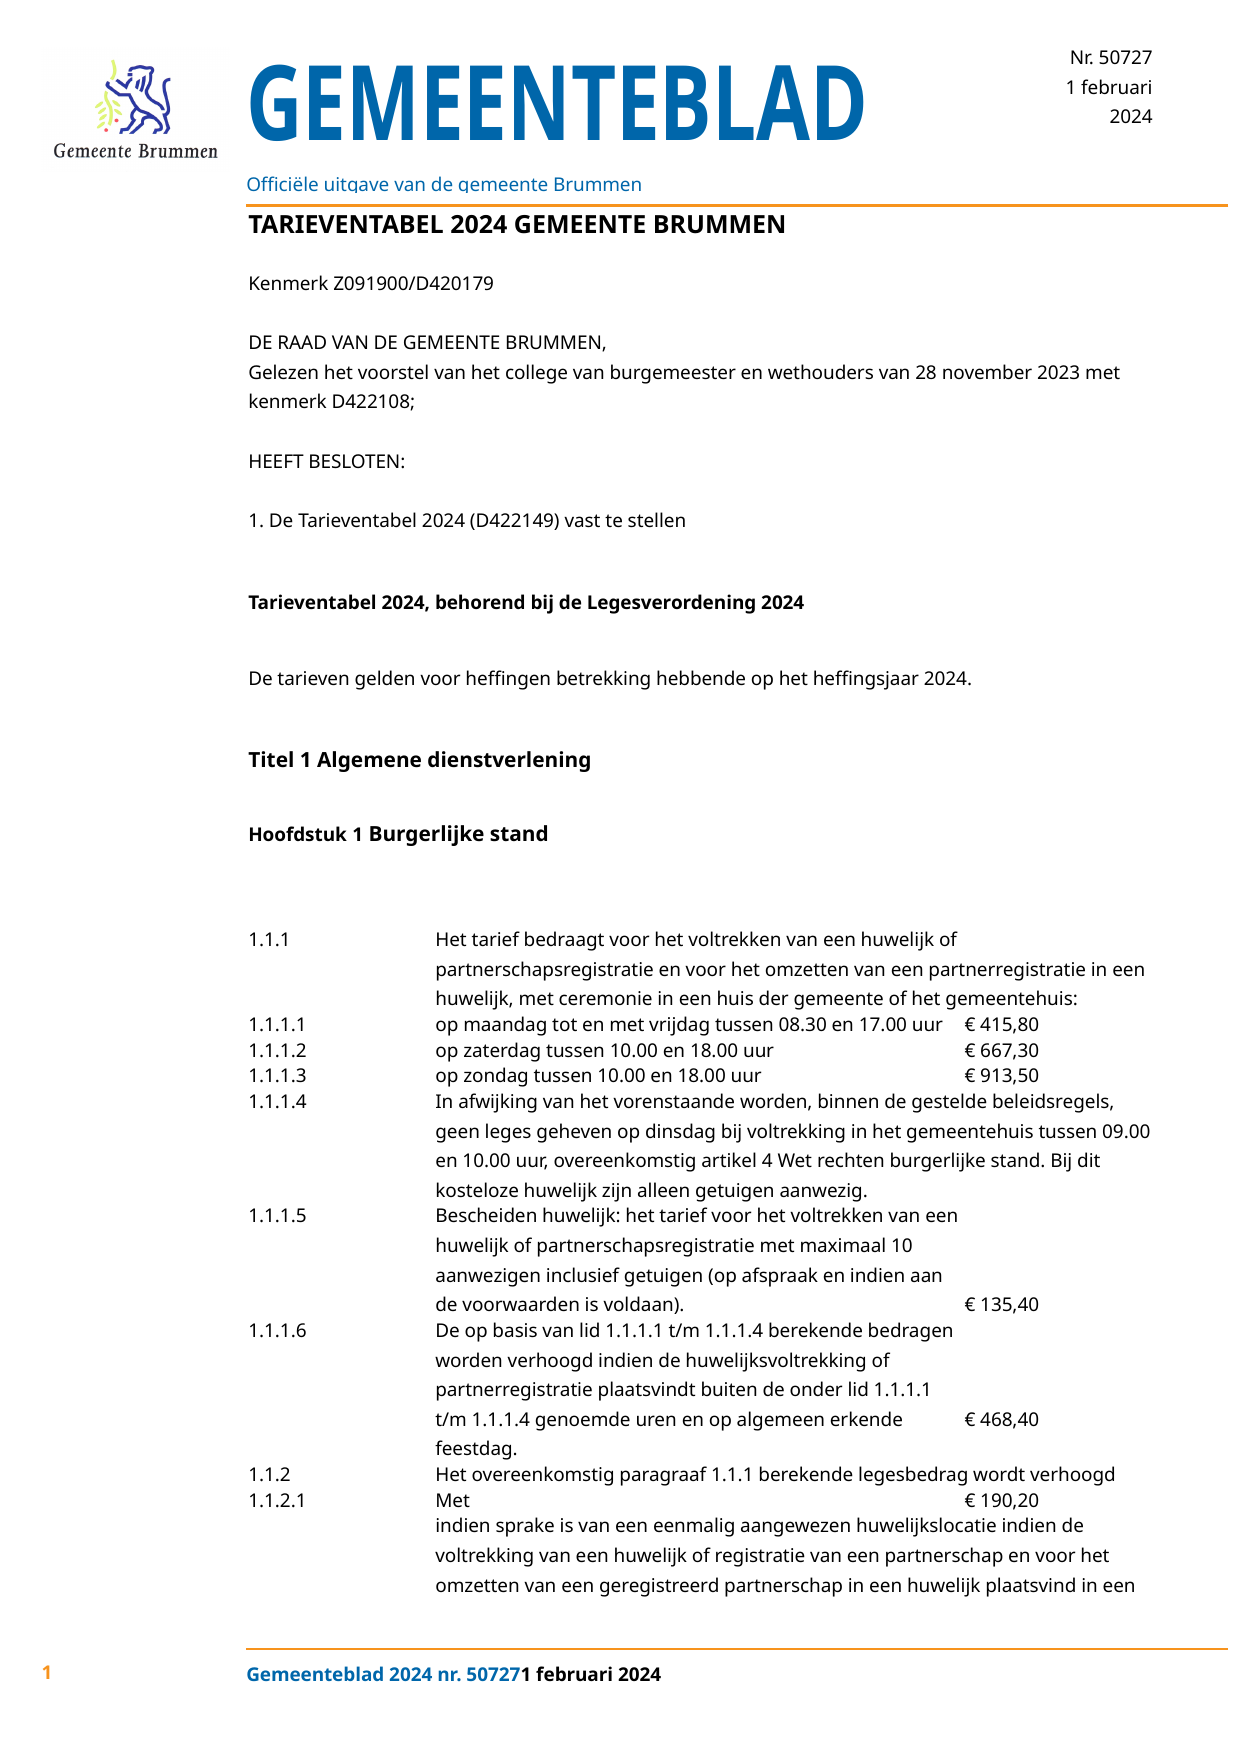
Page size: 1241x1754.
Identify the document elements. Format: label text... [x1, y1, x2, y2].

text DE RAAD VAN DE GEMEENTE BRUMMEN, [248, 329, 1152, 355]
table_cell 1.1.1.3 [248, 1063, 435, 1088]
table_cell € 135,40 [964, 1203, 1152, 1317]
table_cell Het overeenkomstig paragraaf 1.1.1 berekende legesbedrag wordt verhoogd [435, 1461, 1152, 1487]
picture [41, 47, 231, 172]
table_cell € 190,20 [964, 1487, 1152, 1513]
table_header 1.1.1 [248, 926, 435, 1011]
text 1. De Tarieventabel 2024 (D422149) vast te stellen [248, 507, 1152, 533]
table_cell 1.1.1.6 [248, 1317, 435, 1461]
table_cell 1.1.1.5 [248, 1203, 435, 1317]
text TARIEVENTABEL 2024 GEMEENTE BRUMMEN [248, 207, 1152, 241]
table_cell 1.1.1.1 [248, 1011, 435, 1037]
text Hoofdstuk 1 Burgerlijke stand [248, 819, 1152, 847]
table_cell indien sprake is van een eenmalig aangewezen huwelijkslocatie indien de voltrekking van een huwelijk of registratie van een partnerschap en voor het omzetten van een geregistreerd partnerschap in een huwelijk plaatsvind in een [435, 1513, 1152, 1598]
text Kenmerk Z091900/D420179 [248, 270, 1152, 296]
text Titel 1 Algemene dienstverlening [248, 745, 1152, 773]
table_cell op zaterdag tussen 10.00 en 18.00 uur [435, 1037, 964, 1062]
text HEEFT BESLOTEN: [248, 448, 1152, 473]
text Gelezen het voorstel van het college van burgemeester en wethouders van 28 november 2023 met kenmerk D422108; [248, 359, 1152, 414]
table_cell 1.1.2.1 [248, 1487, 435, 1513]
table_cell [248, 1513, 435, 1598]
text Tarieventabel 2024, behorend bij de Legesverordening 2024 [248, 587, 1152, 615]
text De tarieven gelden voor heffingen betrekking hebbende op het heffingsjaar 2024. [248, 665, 1152, 690]
table_cell Bescheiden huwelijk: het tarief voor het voltrekken van een huwelijk of partnerschapsregistratie met maximaal 10 aanwezigen inclusief getuigen (op afspraak en indien aan de voorwaarden is voldaan). [435, 1203, 964, 1317]
table_cell op maandag tot en met vrijdag tussen 08.30 en 17.00 uur [435, 1011, 964, 1037]
table_cell 1.1.1.4 [248, 1088, 435, 1203]
table_cell De op basis van lid 1.1.1.1 t/m 1.1.1.4 berekende bedragen worden verhoogd indien de huwelijksvoltrekking of partnerregistratie plaatsvindt buiten de onder lid 1.1.1.1 t/m 1.1.1.4 genoemde uren en op algemeen erkende feestdag. [435, 1317, 964, 1461]
table_cell € 667,30 [964, 1037, 1152, 1062]
table_cell Met [435, 1487, 964, 1513]
table_cell op zondag tussen 10.00 en 18.00 uur [435, 1063, 964, 1088]
table_cell In afwijking van het vorenstaande worden, binnen de gestelde beleidsregels, geen leges geheven op dinsdag bij voltrekking in het gemeentehuis tussen 09.00 en 10.00 uur, overeenkomstig artikel 4 Wet rechten burgerlijke stand. Bij dit kosteloze huwelijk zijn alleen getuigen aanwezig. [435, 1088, 1152, 1203]
table_cell € 468,40 [964, 1317, 1152, 1461]
table_cell € 913,50 [964, 1063, 1152, 1088]
table_cell 1.1.1.2 [248, 1037, 435, 1062]
table_cell € 415,80 [964, 1011, 1152, 1037]
table_header Het tarief bedraagt voor het voltrekken van een huwelijk of partnerschapsregistratie en voor het omzetten van een partnerregistratie in een huwelijk, met ceremonie in een huis der gemeente of het gemeentehuis: [435, 926, 1152, 1011]
table_cell 1.1.2 [248, 1461, 435, 1487]
